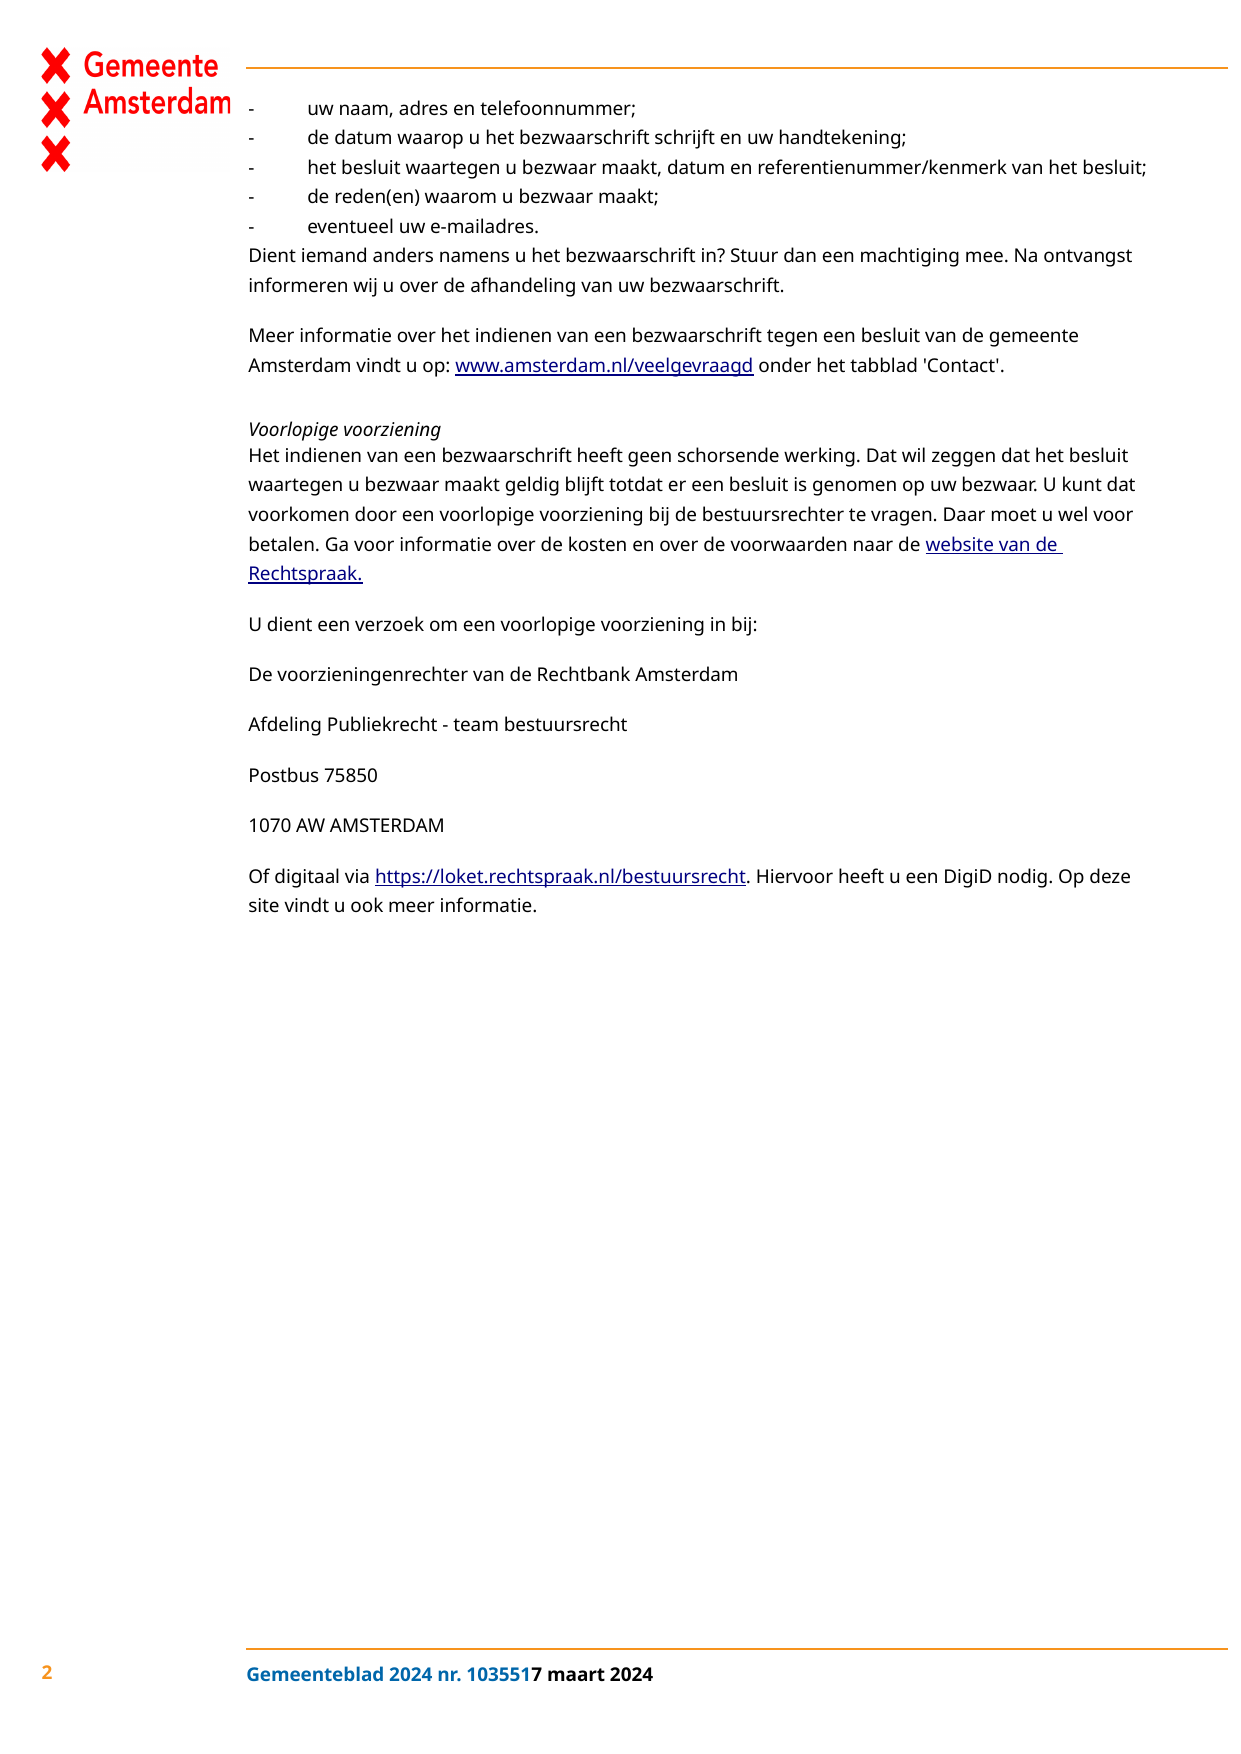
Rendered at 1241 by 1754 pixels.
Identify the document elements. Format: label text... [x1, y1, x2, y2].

list uw naam, adres en telefoonnummer; [248, 95, 1152, 121]
list het besluit waartegen u bezwaar maakt, datum en referentienummer/kenmerk van het besluit; [248, 154, 1152, 180]
text Of digitaal via https://loket.rechtspraak.nl/bestuursrecht. Hiervoor heeft u een DigiD nodig. Op deze site vindt u ook meer informatie. [248, 863, 1152, 918]
list de datum waarop u het bezwaarschrift schrijft en uw handtekening; [248, 124, 1152, 150]
list de reden(en) waarom u bezwaar maakt; [248, 183, 1152, 209]
text Dient iemand anders namens u het bezwaarschrift in? Stuur dan een machtiging mee. Na ontvangst informeren wij u over de afhandeling van uw bezwaarschrift. [248, 243, 1152, 298]
text Voorlopige voorziening [248, 416, 1152, 442]
text Postbus 75850 [248, 762, 1152, 788]
text U dient een verzoek om een voorlopige voorziening in bij: [248, 611, 1152, 636]
text De voorzieningenrechter van de Rechtbank Amsterdam [248, 661, 1152, 687]
list eventueel uw e-mailadres. [248, 213, 1152, 239]
text 1070 AW AMSTERDAM [248, 812, 1152, 838]
text Afdeling Publiekrecht - team bestuursrecht [248, 712, 1152, 737]
text Het indienen van een bezwaarschrift heeft geen schorsende werking. Dat wil zeggen dat het besluit waartegen u bezwaar maakt geldig blijft totdat er een besluit is genomen op uw bezwaar. U kunt dat voorkomen door een voorlopige voorziening bij de bestuursrechter te vragen. Daar moet u wel voor betalen. Ga voor informatie over de kosten en over de voorwaarden naar de website van de Rechtspraak. [248, 442, 1152, 586]
picture [41, 47, 231, 172]
text Meer informatie over het indienen van een bezwaarschrift tegen een besluit van de gemeente Amsterdam vindt u op: www.amsterdam.nl/veelgevraagd onder het tabblad 'Contact'. [248, 323, 1152, 378]
